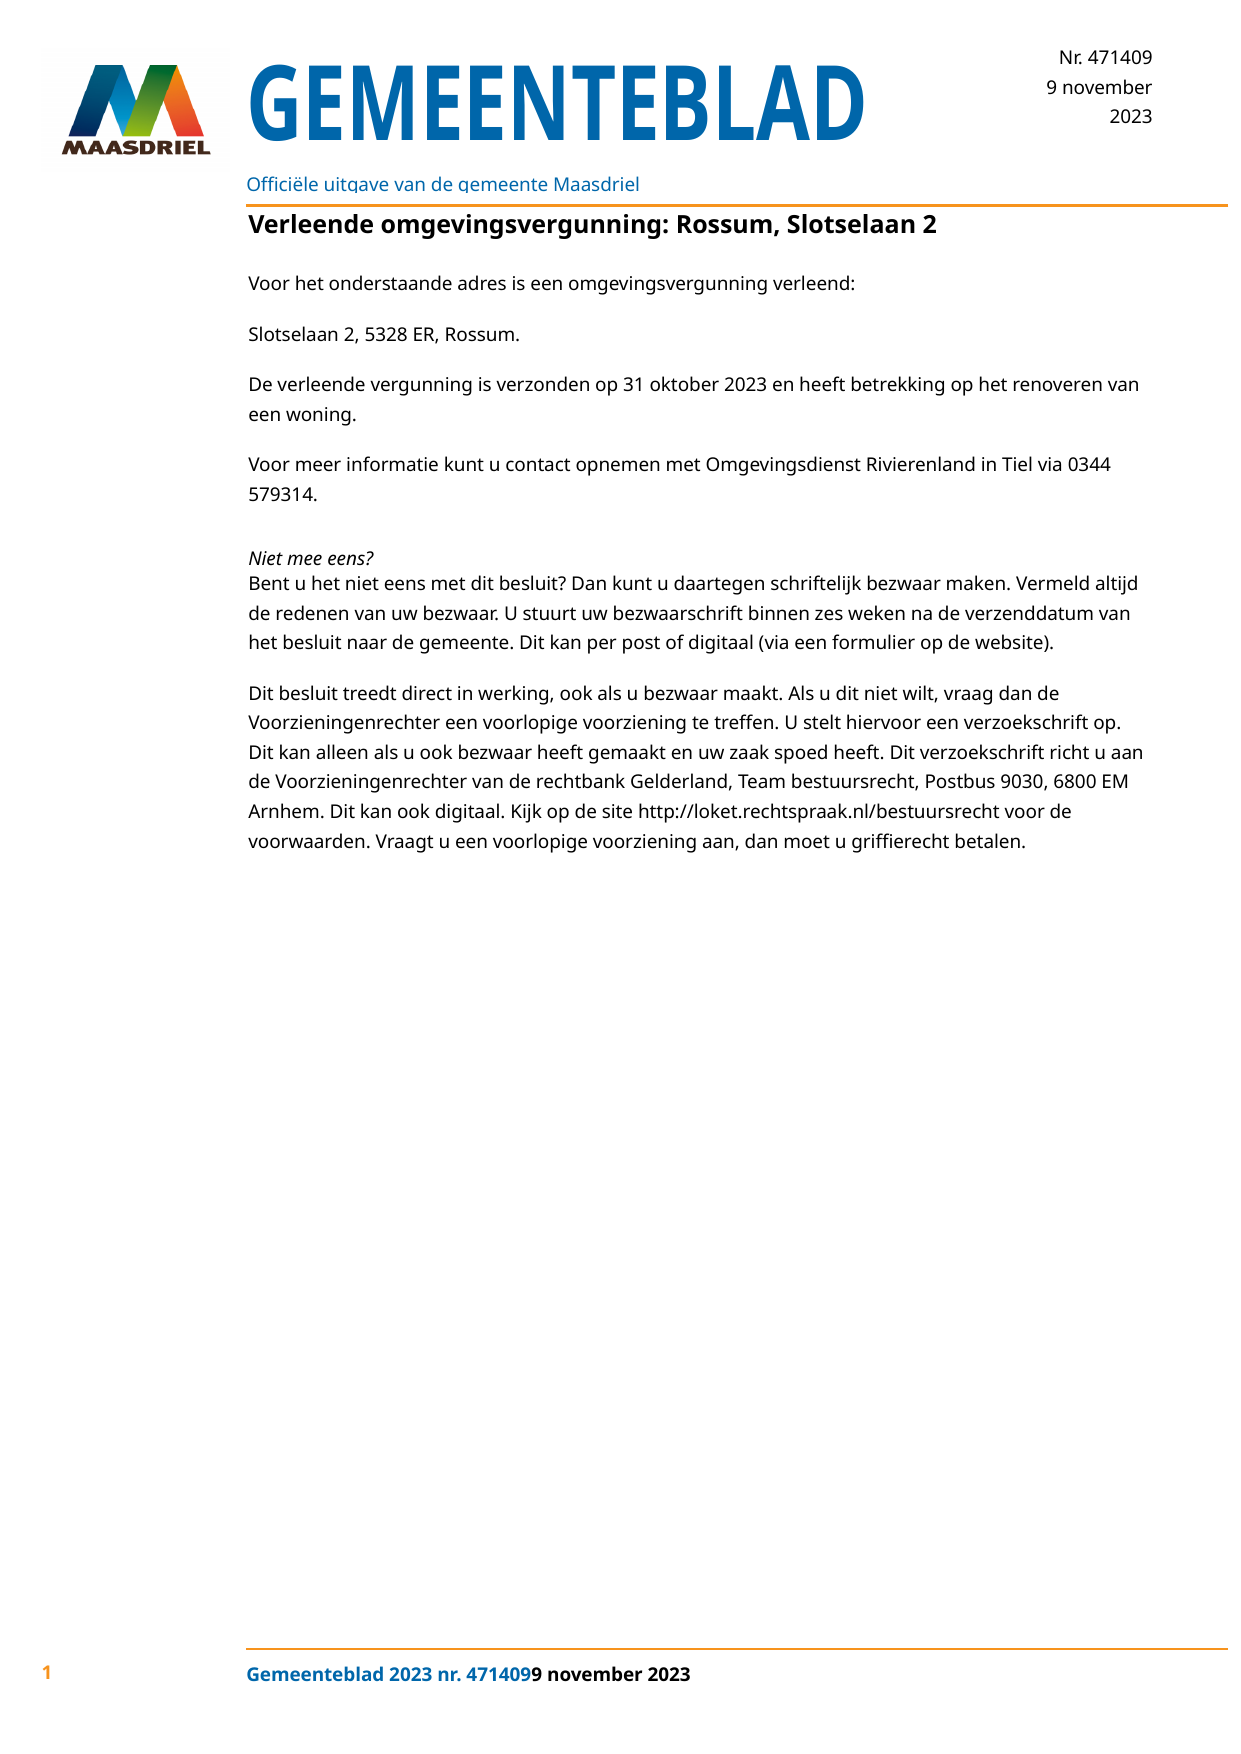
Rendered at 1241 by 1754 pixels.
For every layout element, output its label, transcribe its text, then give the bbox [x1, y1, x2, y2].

text Niet mee eens? [248, 545, 1152, 570]
text Voor het onderstaande adres is een omgevingsvergunning verleend: [248, 270, 1152, 296]
picture [41, 47, 231, 172]
text Bent u het niet eens met dit besluit? Dan kunt u daartegen schriftelijk bezwaar maken. Vermeld altijd de redenen van uw bezwaar. U stuurt uw bezwaarschrift binnen zes weken na de verzenddatum van het besluit naar de gemeente. Dit kan per post of digitaal (via een formulier op de website). [248, 570, 1152, 655]
text Dit besluit treedt direct in werking, ook als u bezwaar maakt. Als u dit niet wilt, vraag dan de Voorzieningenrechter een voorlopige voorziening te treffen. U stelt hiervoor een verzoekschrift op. Dit kan alleen als u ook bezwaar heeft gemaakt en uw zaak spoed heeft. Dit verzoekschrift richt u aan de Voorzieningenrechter van de rechtbank Gelderland, Team bestuursrecht, Postbus 9030, 6800 EM Arnhem. Dit kan ook digitaal. Kijk op de site http://loket.rechtspraak.nl/bestuursrecht voor de voorwaarden. Vraagt u een voorlopige voorziening aan, dan moet u griffierecht betalen. [248, 680, 1152, 854]
text Slotselaan 2, 5328 ER, Rossum. [248, 321, 1152, 346]
text Voor meer informatie kunt u contact opnemen met Omgevingsdienst Rivierenland in Tiel via 0344 579314. [248, 451, 1152, 506]
text Verleende omgevingsvergunning: Rossum, Slotselaan 2 [248, 207, 1152, 241]
text De verleende vergunning is verzonden op 31 oktober 2023 en heeft betrekking op het renoveren van een woning. [248, 371, 1152, 426]
